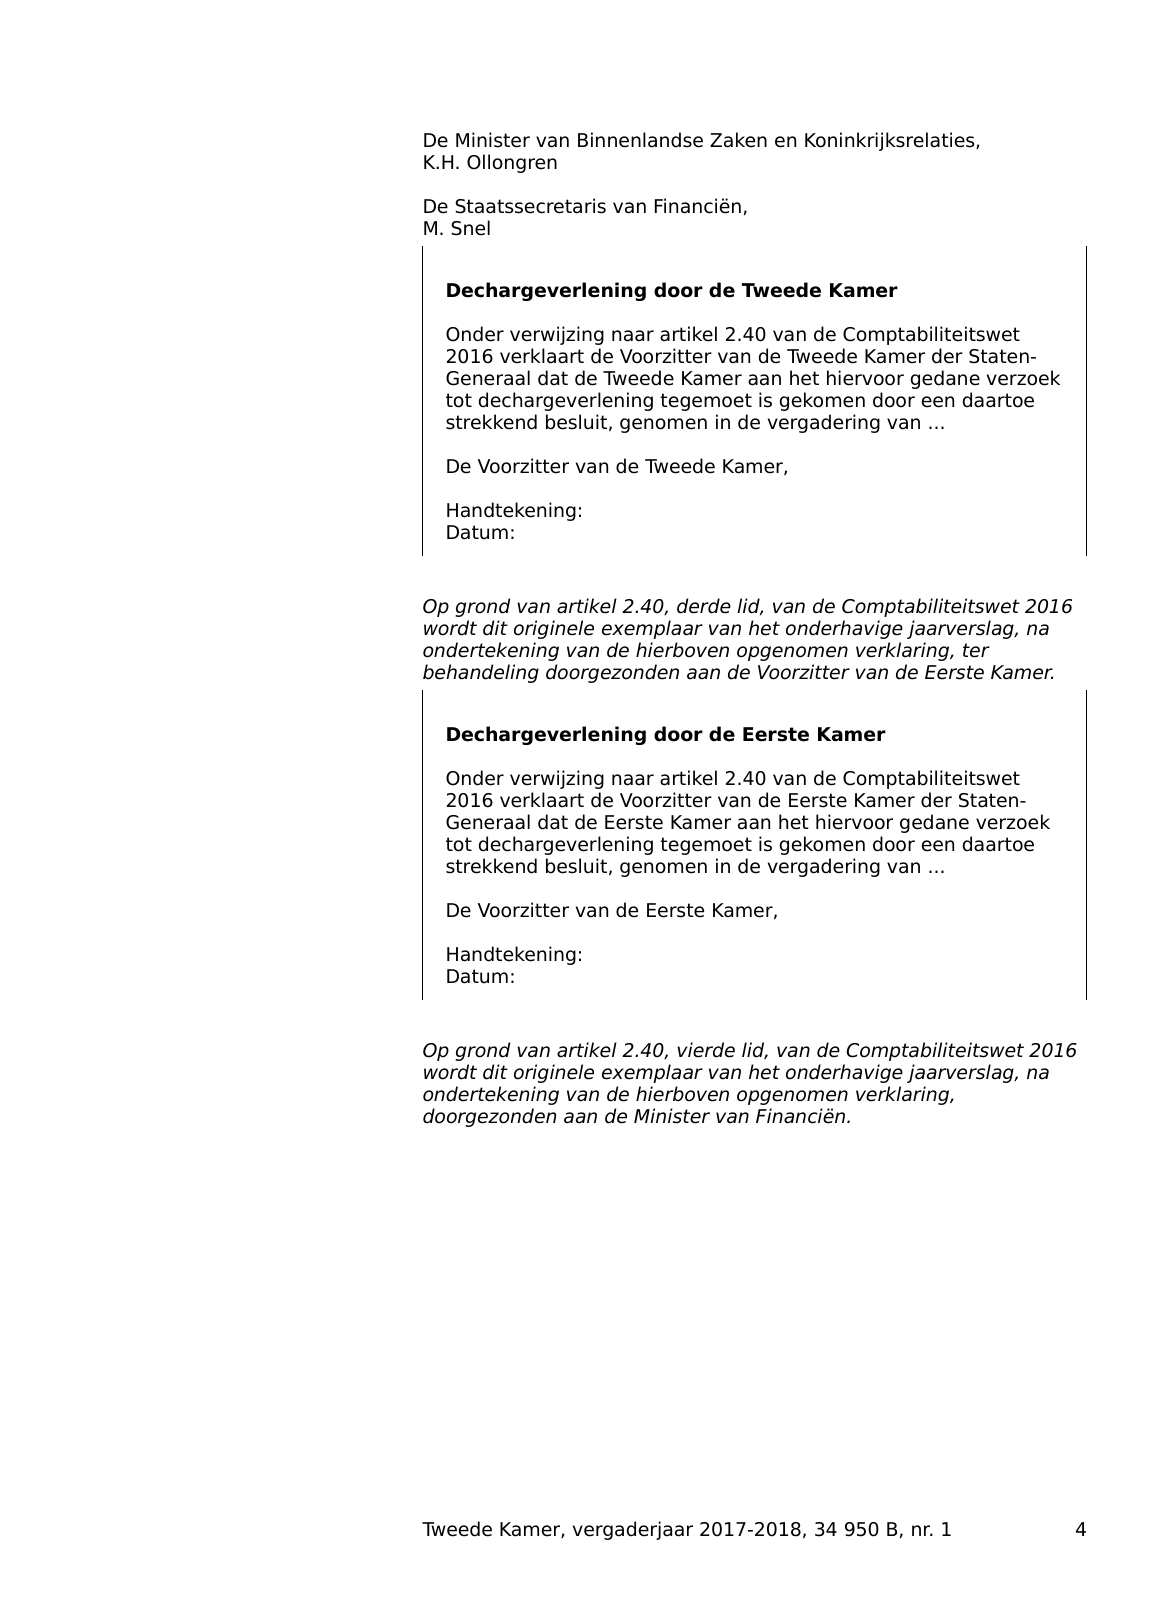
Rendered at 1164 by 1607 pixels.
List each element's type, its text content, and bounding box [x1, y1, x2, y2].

text De Staatssecretaris van Financiën, M. Snel [422, 196, 1087, 240]
table_header Dechargeverlening door de Tweede Kamer Onder verwijzing naar artikel 2.40 van de Comptabiliteitswet 2016 verklaart de Voorzitter van de Tweede Kamer der Staten-Generaal dat de Tweede Kamer aan het hiervoor gedane verzoek tot dechargeverlening tegemoet is gekomen door een daartoe strekkend besluit, genomen in de vergadering van ... De Voorzitter van de Tweede Kamer, Handtekening: Datum: [423, 246, 1086, 556]
text Op grond van artikel 2.40, derde lid, van de Comptabiliteitswet 2016 wordt dit originele exemplaar van het onderhavige jaarverslag, na ondertekening van de hierboven opgenomen verklaring, ter behandeling doorgezonden aan de Voorzitter van de Eerste Kamer. [422, 596, 1087, 684]
text De Minister van Binnenlandse Zaken en Koninkrijksrelaties, K.H. Ollongren [422, 130, 1087, 174]
text Op grond van artikel 2.40, vierde lid, van de Comptabiliteitswet 2016 wordt dit originele exemplaar van het onderhavige jaarverslag, na ondertekening van de hierboven opgenomen verklaring, doorgezonden aan de Minister van Financiën. [422, 1040, 1087, 1128]
table_header Dechargeverlening door de Eerste Kamer Onder verwijzing naar artikel 2.40 van de Comptabiliteitswet 2016 verklaart de Voorzitter van de Eerste Kamer der Staten-Generaal dat de Eerste Kamer aan het hiervoor gedane verzoek tot dechargeverlening tegemoet is gekomen door een daartoe strekkend besluit, genomen in de vergadering van ... De Voorzitter van de Eerste Kamer, Handtekening: Datum: [423, 690, 1086, 1000]
